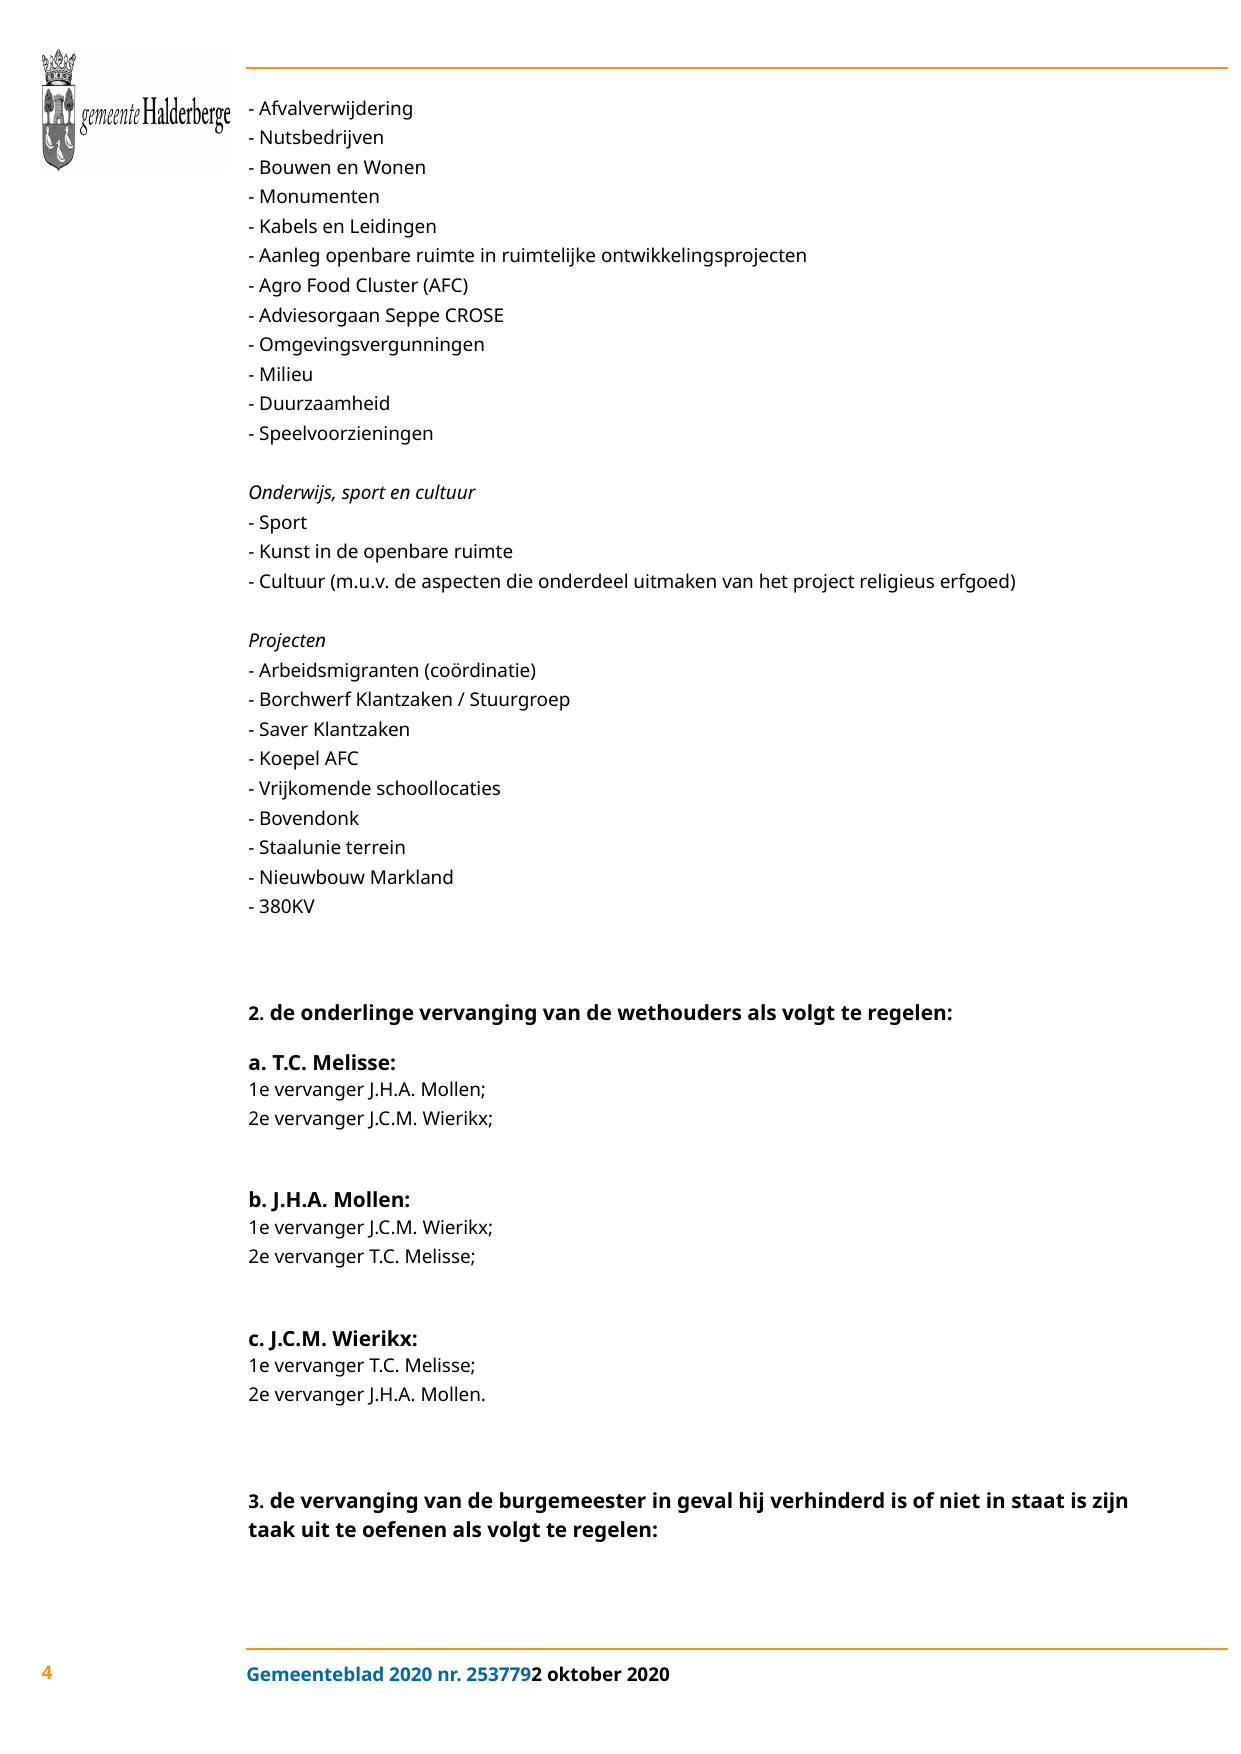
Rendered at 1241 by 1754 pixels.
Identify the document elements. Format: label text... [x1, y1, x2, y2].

text - Kabels en Leidingen [248, 213, 1152, 239]
text - Afvalverwijdering [248, 95, 1152, 121]
text - Milieu [248, 361, 1152, 387]
text Projecten [248, 627, 1152, 653]
text 2e vervanger J.C.M. Wierikx; [248, 1106, 1152, 1131]
text - Vrijkomende schoollocaties [248, 775, 1152, 801]
text 2. de onderlinge vervanging van de wethouders als volgt te regelen: [248, 998, 1152, 1027]
text - Adviesorgaan Seppe CROSE [248, 302, 1152, 328]
text c. J.C.M. Wierikx: [248, 1324, 1152, 1352]
text Onderwijs, sport en cultuur [248, 479, 1152, 505]
text - Staalunie terrein [248, 834, 1152, 860]
text - Aanleg openbare ruimte in ruimtelijke ontwikkelingsprojecten [248, 243, 1152, 268]
text - Omgevingsvergunningen [248, 331, 1152, 357]
text - Monumenten [248, 183, 1152, 209]
text - Cultuur (m.u.v. de aspecten die onderdeel uitmaken van het project religieus erfgoed) [248, 568, 1152, 594]
text - Borchwerf Klantzaken / Stuurgroep [248, 686, 1152, 712]
text 1e vervanger T.C. Melisse; [248, 1352, 1152, 1378]
text - Agro Food Cluster (AFC) [248, 272, 1152, 298]
text - Speelvoorzieningen [248, 420, 1152, 446]
text - Saver Klantzaken [248, 716, 1152, 742]
text 2e vervanger T.C. Melisse; [248, 1244, 1152, 1269]
picture [41, 47, 231, 172]
text - Bovendonk [248, 805, 1152, 831]
text - Nutsbedrijven [248, 124, 1152, 150]
text - Koepel AFC [248, 746, 1152, 771]
text - Arbeidsmigranten (coördinatie) [248, 657, 1152, 683]
text 2e vervanger J.H.A. Mollen. [248, 1382, 1152, 1407]
text - Sport [248, 509, 1152, 535]
text - 380KV [248, 893, 1152, 919]
text 1e vervanger J.C.M. Wierikx; [248, 1214, 1152, 1240]
text - Nieuwbouw Markland [248, 864, 1152, 890]
text - Duurzaamheid [248, 391, 1152, 416]
text - Bouwen en Wonen [248, 154, 1152, 180]
text 3. de vervanging van de burgemeester in geval hij verhinderd is of niet in staat is zijn taak uit te oefenen als volgt te regelen: [248, 1486, 1152, 1543]
text - Kunst in de openbare ruimte [248, 538, 1152, 564]
text 1e vervanger J.H.A. Mollen; [248, 1076, 1152, 1102]
text a. T.C. Melisse: [248, 1048, 1152, 1076]
text b. J.H.A. Mollen: [248, 1186, 1152, 1214]
